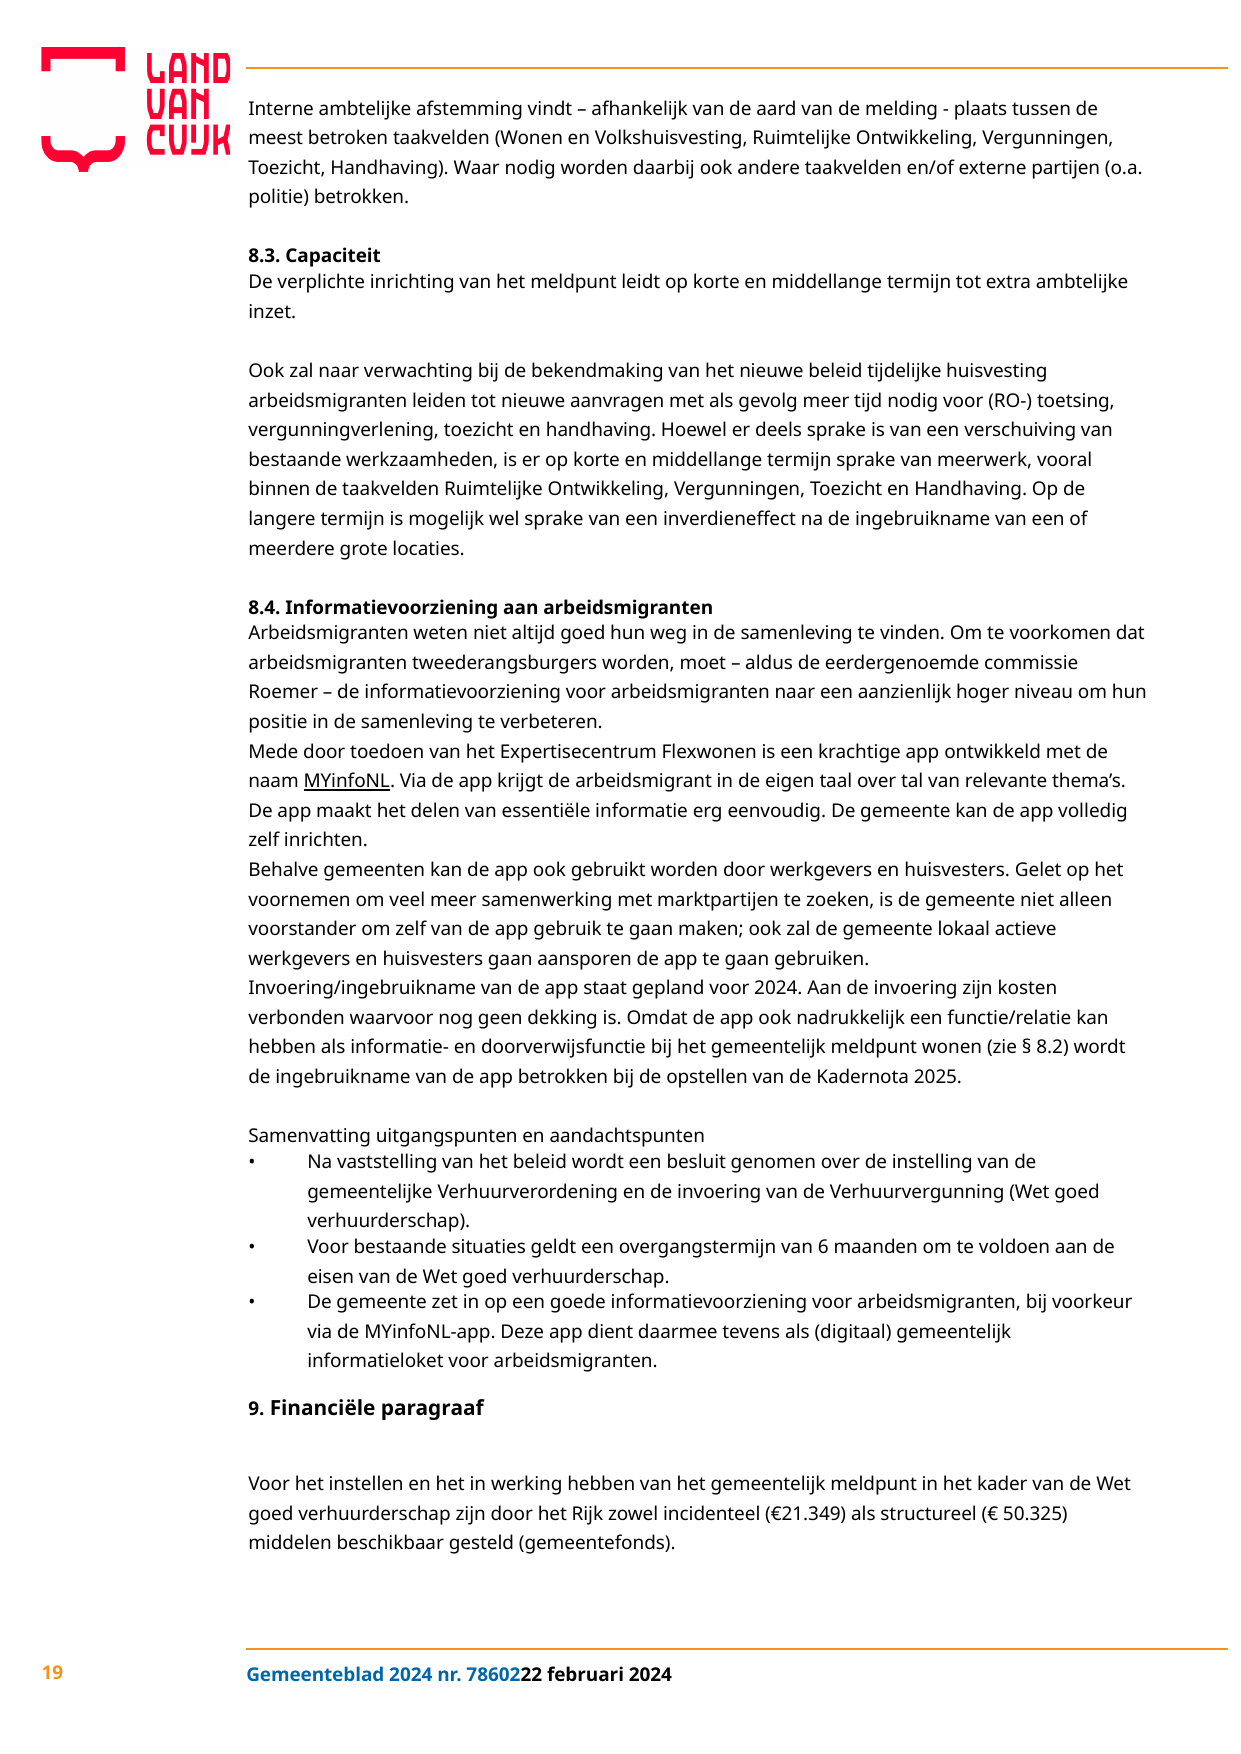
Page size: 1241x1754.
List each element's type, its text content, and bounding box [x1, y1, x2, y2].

text Behalve gemeenten kan de app ook gebruikt worden door werkgevers en huisvesters. Gelet op het voornemen om veel meer samenwerking met marktpartijen te zoeken, is de gemeente niet alleen voorstander om zelf van de app gebruik te gaan maken; ook zal de gemeente lokaal actieve werkgevers en huisvesters gaan aansporen de app te gaan gebruiken. [248, 856, 1152, 971]
text Invoering/ingebruikname van de app staat gepland voor 2024. Aan de invoering zijn kosten verbonden waarvoor nog geen dekking is. Omdat de app ook nadrukkelijk een functie/relatie kan hebben als informatie- en doorverwijsfunctie bij het gemeentelijk meldpunt wonen (zie § 8.2) wordt de ingebruikname van de app betrokken bij de opstellen van de Kadernota 2025. [248, 974, 1152, 1089]
text 8.4. Informatievoorziening aan arbeidsmigranten [248, 594, 1152, 619]
text De verplichte inrichting van het meldpunt leidt op korte en middellange termijn tot extra ambtelijke inzet. [248, 268, 1152, 324]
picture [41, 47, 231, 172]
text 9. Financiële paragraaf [248, 1393, 1152, 1421]
table_header Samenvatting uitgangspunten en aandachtspunten [248, 1123, 1152, 1148]
text Mede door toedoen van het Expertisecentrum Flexwonen is een krachtige app ontwikkeld met de naam MYinfoNL. Via de app krijgt de arbeidsmigrant in de eigen taal over tal van relevante thema’s. De app maakt het delen van essentiële informatie erg eenvoudig. De gemeente kan de app volledig zelf inrichten. [248, 738, 1152, 852]
text Interne ambtelijke afstemming vindt – afhankelijk van de aard van de melding - plaats tussen de meest betroken taakvelden (Wonen en Volkshuisvesting, Ruimtelijke Ontwikkeling, Vergunningen, Toezicht, Handhaving). Waar nodig worden daarbij ook andere taakvelden en/of externe partijen (o.a. politie) betrokken. [248, 95, 1152, 209]
table_cell De gemeente zet in op een goede informatievoorziening voor arbeidsmigranten, bij voorkeur via de MYinfoNL-app. Deze app dient daarmee tevens als (digitaal) gemeentelijk informatieloket voor arbeidsmigranten. [248, 1289, 1152, 1373]
text Ook zal naar verwachting bij de bekendmaking van het nieuwe beleid tijdelijke huisvesting arbeidsmigranten leiden tot nieuwe aanvragen met als gevolg meer tijd nodig voor (RO-) toetsing, vergunningverlening, toezicht en handhaving. Hoewel er deels sprake is van een verschuiving van bestaande werkzaamheden, is er op korte en middellange termijn sprake van meerwerk, vooral binnen de taakvelden Ruimtelijke Ontwikkeling, Vergunningen, Toezicht en Handhaving. Op de langere termijn is mogelijk wel sprake van een inverdieneffect na de ingebruikname van een of meerdere grote locaties. [248, 357, 1152, 560]
text Voor het instellen en het in werking hebben van het gemeentelijk meldpunt in het kader van de Wet goed verhuurderschap zijn door het Rijk zowel incidenteel (€21.349) als structureel (€ 50.325) middelen beschikbaar gesteld (gemeentefonds). [248, 1470, 1152, 1555]
text Arbeidsmigranten weten niet altijd goed hun weg in de samenleving te vinden. Om te voorkomen dat arbeidsmigranten tweederangsburgers worden, moet – aldus de eerdergenoemde commissie Roemer – de informatievoorziening voor arbeidsmigranten naar een aanzienlijk hoger niveau om hun positie in de samenleving te verbeteren. [248, 619, 1152, 734]
text 8.3. Capaciteit [248, 243, 1152, 268]
table_cell Na vaststelling van het beleid wordt een besluit genomen over de instelling van de gemeentelijke Verhuurverordening en de invoering van de Verhuurvergunning (Wet goed verhuurderschap). [248, 1148, 1152, 1233]
table_cell Voor bestaande situaties geldt een overgangstermijn van 6 maanden om te voldoen aan de eisen van de Wet goed verhuurderschap. [248, 1233, 1152, 1288]
